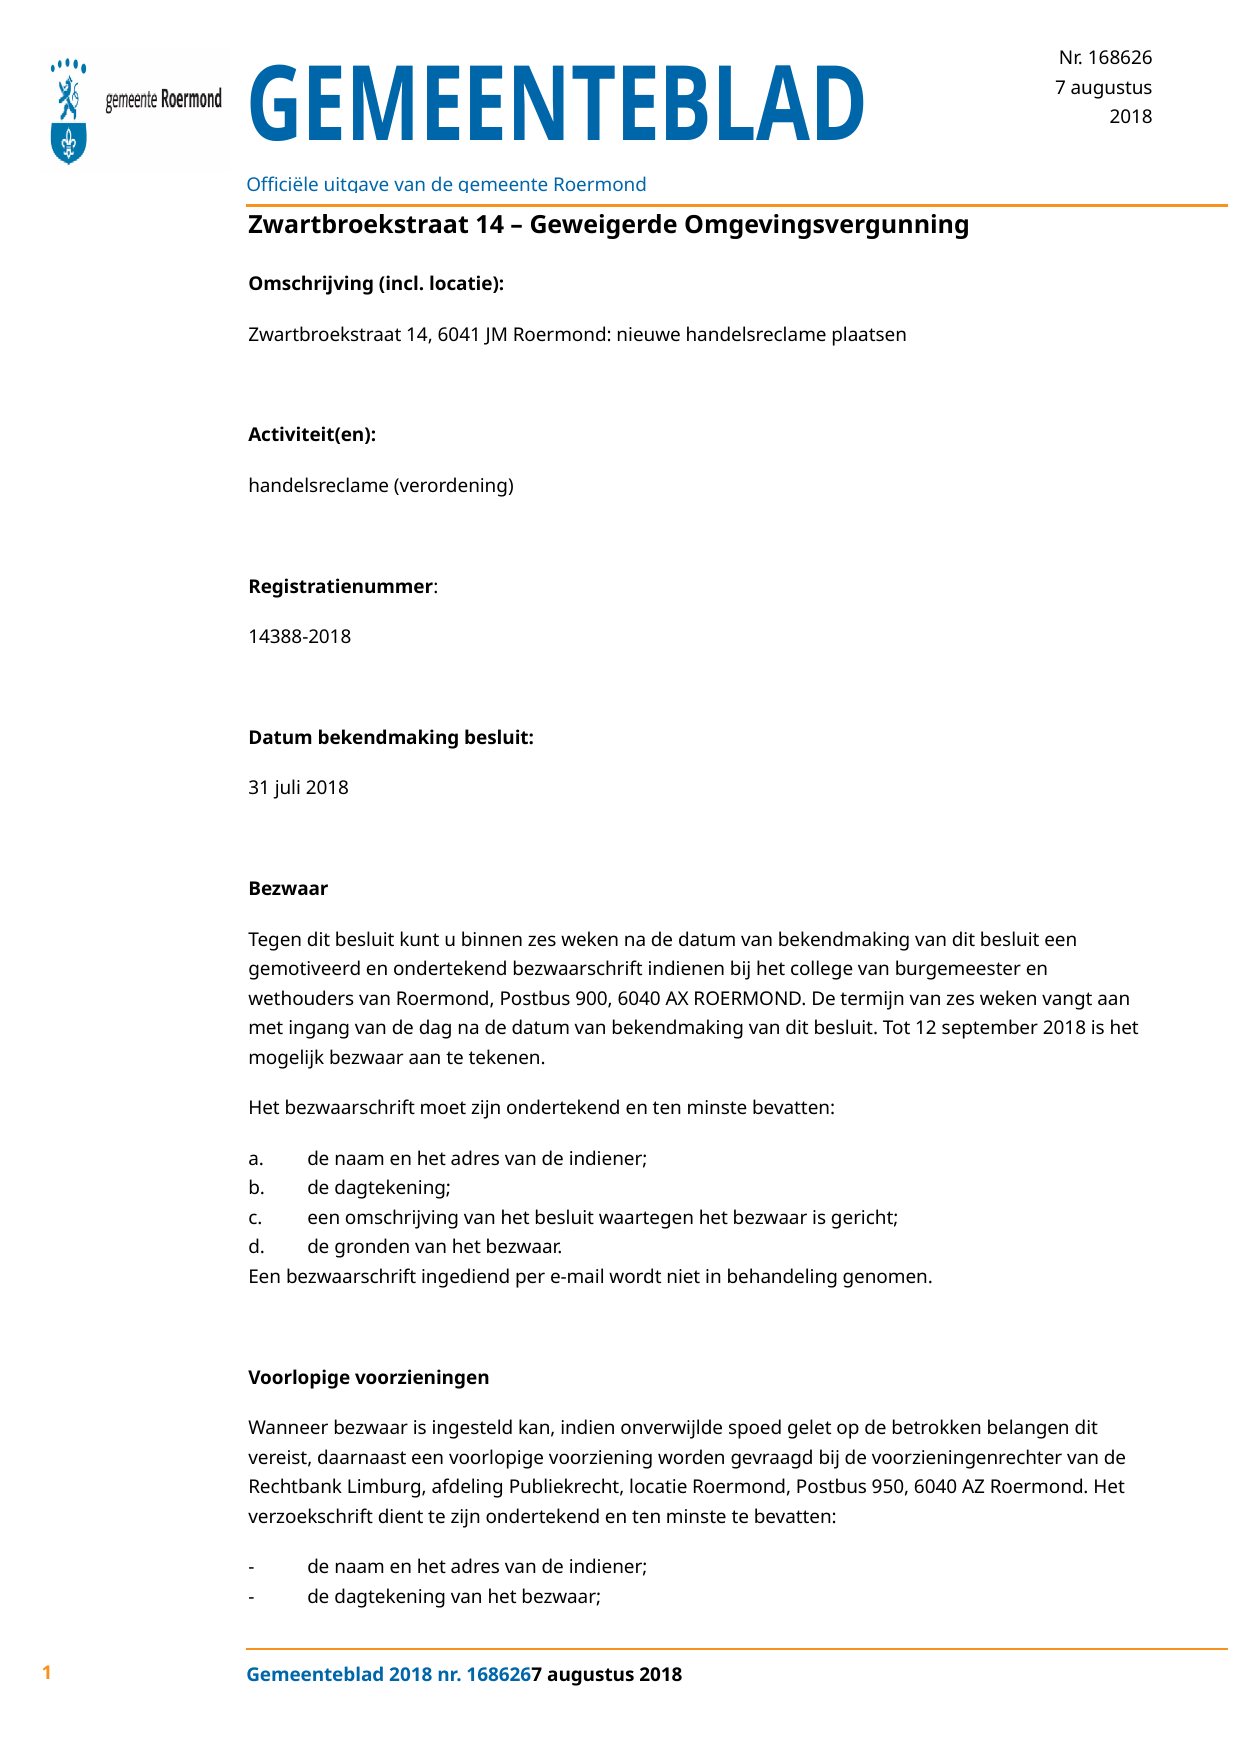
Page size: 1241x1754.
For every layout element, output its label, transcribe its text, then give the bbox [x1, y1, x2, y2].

text Activiteit(en): [248, 422, 1152, 447]
text Het bezwaarschrift moet zijn ondertekend en ten minste bevatten: [248, 1094, 1152, 1120]
text Bezwaar [248, 875, 1152, 901]
text Datum bekendmaking besluit: [248, 724, 1152, 750]
list de dagtekening; [248, 1174, 1152, 1200]
text Omschrijving (incl. locatie): [248, 270, 1152, 296]
text Zwartbroekstraat 14 – Geweigerde Omgevingsvergunning [248, 207, 1152, 241]
list een omschrijving van het besluit waartegen het bezwaar is gericht; [248, 1204, 1152, 1230]
text Voorlopige voorzieningen [248, 1364, 1152, 1390]
text Registratienummer: [248, 573, 1152, 598]
list de naam en het adres van de indiener; [248, 1554, 1152, 1579]
text Zwartbroekstraat 14, 6041 JM Roermond: nieuwe handelsreclame plaatsen [248, 321, 1152, 346]
list de naam en het adres van de indiener; [248, 1145, 1152, 1171]
text 31 juli 2018 [248, 774, 1152, 800]
text handelsreclame (verordening) [248, 472, 1152, 498]
text Een bezwaarschrift ingediend per e-mail wordt niet in behandeling genomen. [248, 1263, 1152, 1289]
text 14388-2018 [248, 623, 1152, 649]
text Tegen dit besluit kunt u binnen zes weken na de datum van bekendmaking van dit besluit een gemotiveerd en ondertekend bezwaarschrift indienen bij het college van burgemeester en wethouders van Roermond, Postbus 900, 6040 AX ROERMOND. De termijn van zes weken vangt aan met ingang van de dag na de datum van bekendmaking van dit besluit. Tot 12 september 2018 is het mogelijk bezwaar aan te tekenen. [248, 926, 1152, 1070]
picture [41, 47, 231, 172]
text Wanneer bezwaar is ingesteld kan, indien onverwijlde spoed gelet op de betrokken belangen dit vereist, daarnaast een voorlopige voorziening worden gevraagd bij de voorzieningenrechter van de Rechtbank Limburg, afdeling Publiekrecht, locatie Roermond, Postbus 950, 6040 AZ Roermond. Het verzoekschrift dient te zijn ondertekend en ten minste te bevatten: [248, 1414, 1152, 1529]
list de gronden van het bezwaar. [248, 1234, 1152, 1259]
list de dagtekening van het bezwaar; [248, 1583, 1152, 1609]
